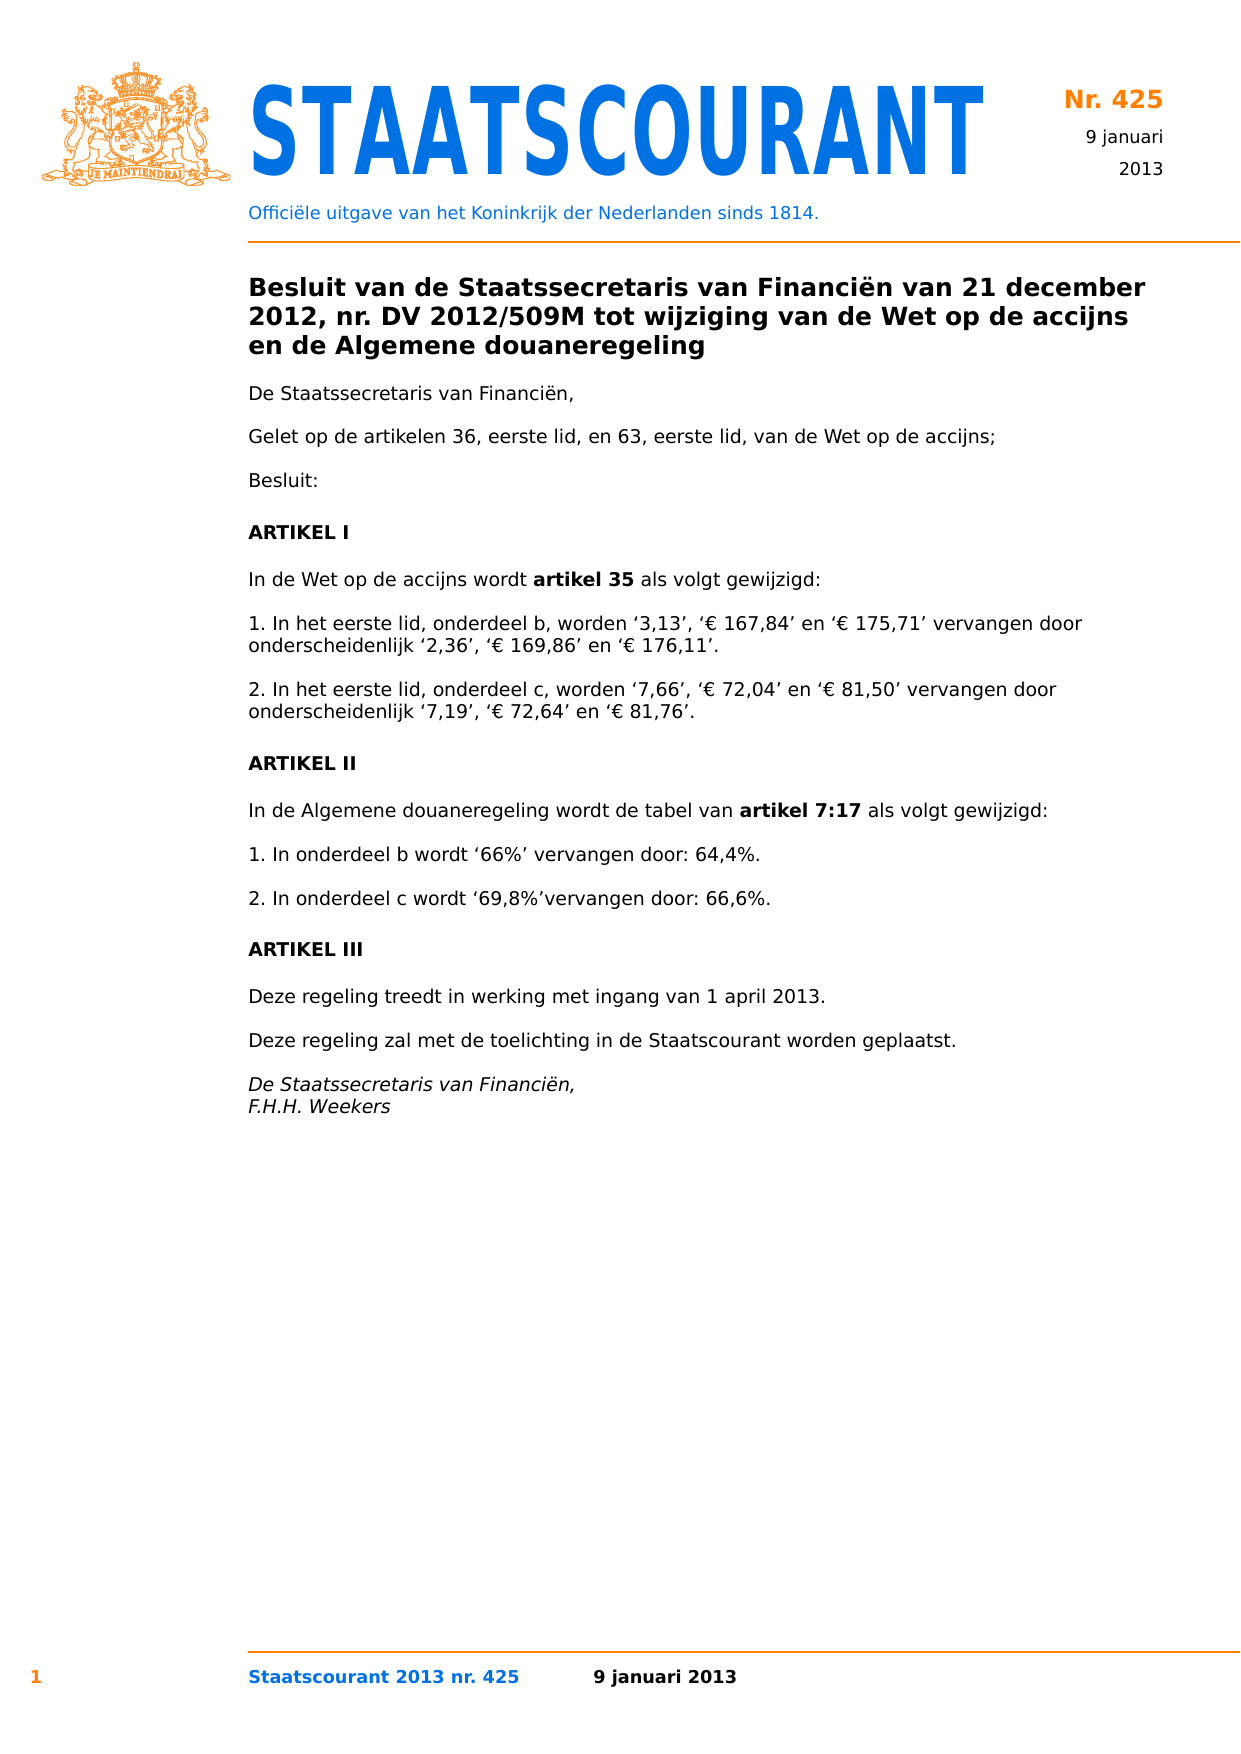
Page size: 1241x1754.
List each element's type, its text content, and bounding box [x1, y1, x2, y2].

table_header Nr. 425 [998, 62, 1240, 121]
table_cell 9 januari [998, 121, 1240, 153]
subtitle Besluit van de Staatssecretaris van Financiën van 21 december 2012, nr. DV 2012/509M tot wijziging van de Wet op de accijns en de Algemene douaneregeling [248, 273, 1163, 361]
subtitle ARTIKEL III [248, 939, 1163, 961]
text Deze regeling treedt in werking met ingang van 1 april 2013. [248, 986, 1163, 1008]
text In de Algemene douaneregeling wordt de tabel van artikel 7:17 als volgt gewijzigd: [248, 800, 1163, 822]
text De Staatssecretaris van Financiën, [248, 382, 1163, 404]
subtitle ARTIKEL I [248, 522, 1163, 544]
text 2. In het eerste lid, onderdeel c, worden ‘7,66’, ‘€ 72,04’ en ‘€ 81,50’ vervangen door onderscheidenlijk ‘7,19’, ‘€ 72,64’ en ‘€ 81,76’. [248, 679, 1163, 723]
subtitle ARTIKEL II [248, 753, 1163, 775]
table_header STAATSCOURANT [248, 62, 998, 203]
text Deze regeling zal met de toelichting in de Staatscourant worden geplaatst. [248, 1030, 1163, 1052]
text De Staatssecretaris van Financiën, F.H.H. Weekers [248, 1074, 1163, 1118]
text 1. In het eerste lid, onderdeel b, worden ‘3,13’, ‘€ 167,84’ en ‘€ 175,71’ vervangen door onderscheidenlijk ‘2,36’, ‘€ 169,86’ en ‘€ 176,11’. [248, 613, 1163, 657]
text Besluit: [248, 470, 1163, 492]
text In de Wet op de accijns wordt artikel 35 als volgt gewijzigd: [248, 569, 1163, 591]
text 1. In onderdeel b wordt ‘66%’ vervangen door: 64,4%. [248, 843, 1163, 866]
text Gelet op de artikelen 36, eerste lid, en 63, eerste lid, van de Wet op de accijns; [248, 426, 1163, 448]
picture [41, 62, 231, 186]
table_header [25, 62, 248, 241]
table_cell Officiële uitgave van het Koninkrijk der Nederlanden sinds 1814. [248, 203, 1240, 241]
table_cell 2013 [998, 153, 1240, 203]
text 2. In onderdeel c wordt ‘69,8%’vervangen door: 66,6%. [248, 887, 1163, 909]
